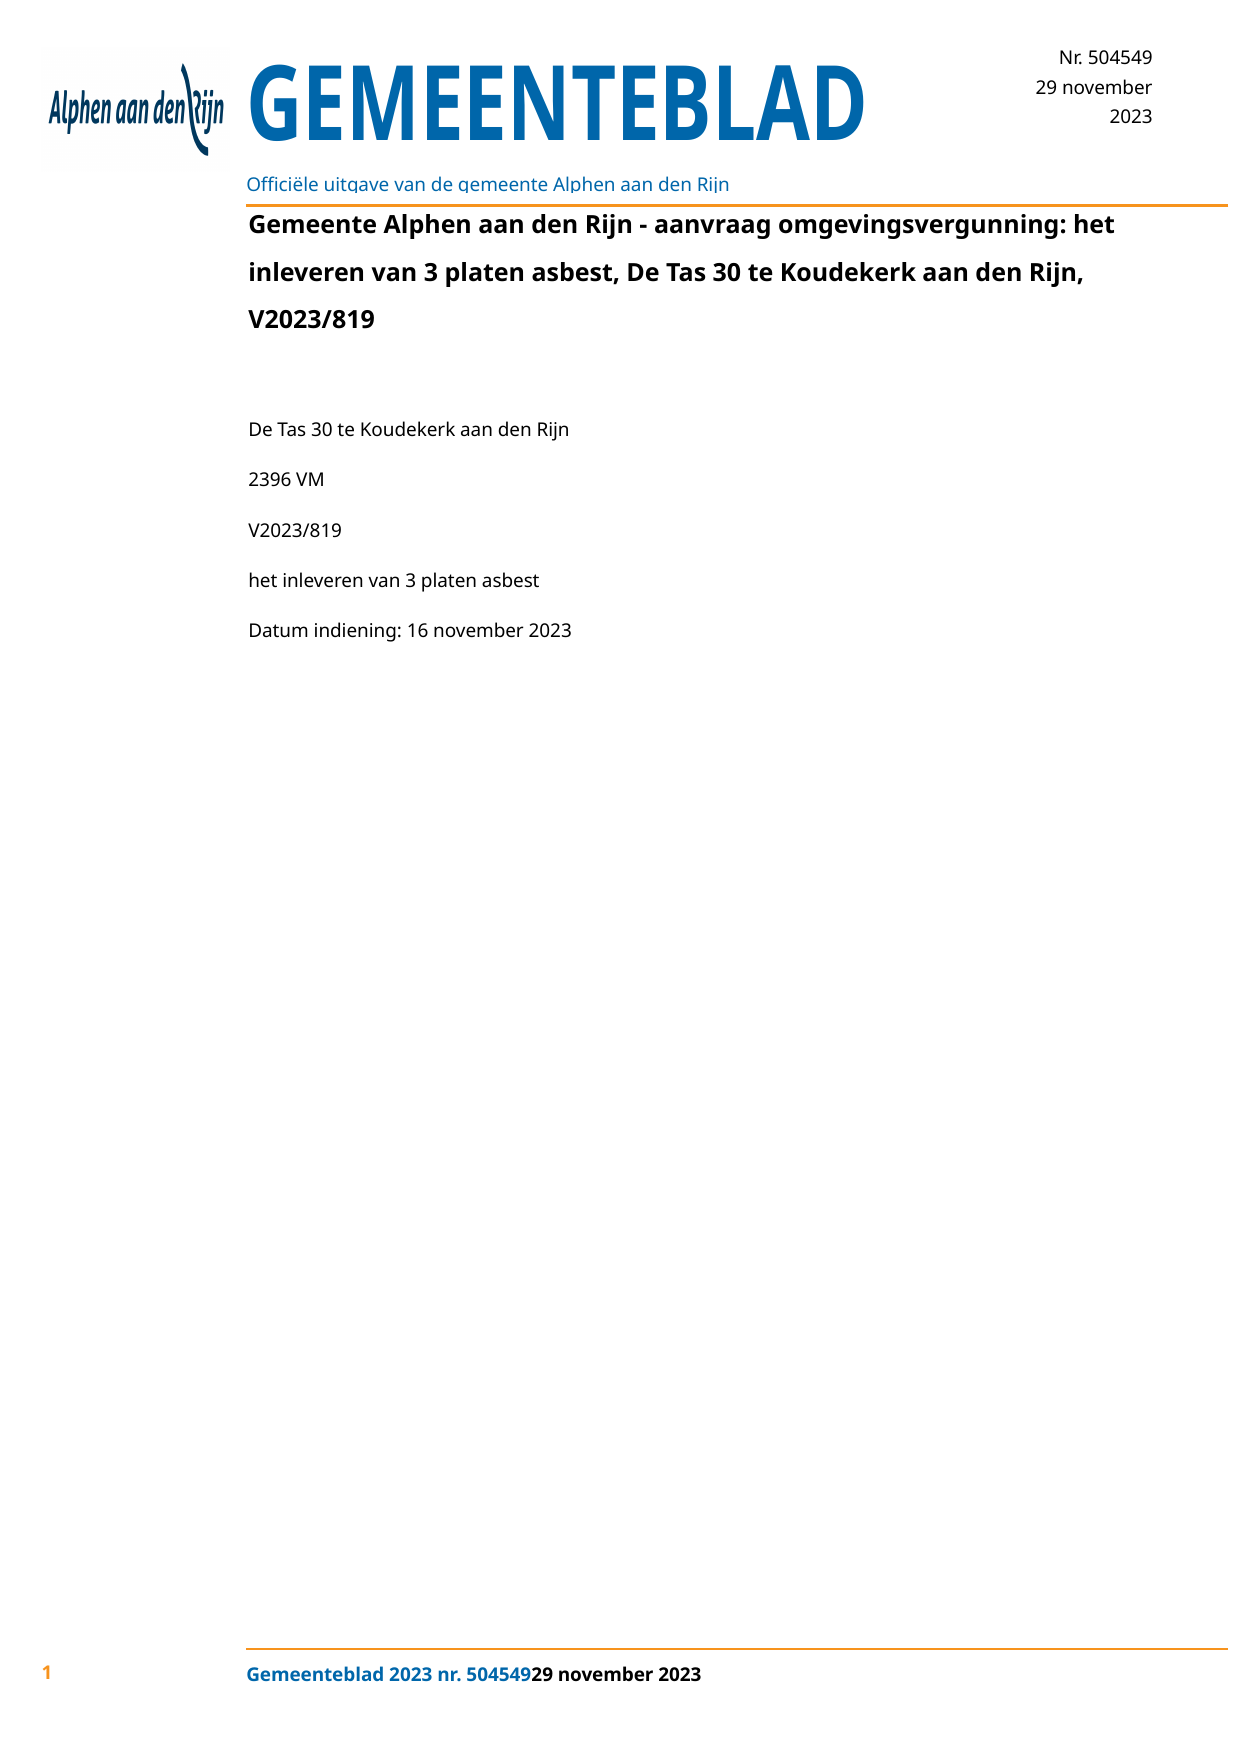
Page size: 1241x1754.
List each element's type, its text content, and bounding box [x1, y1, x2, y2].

text De Tas 30 te Koudekerk aan den Rijn [248, 416, 1152, 442]
text Datum indiening: 16 november 2023 [248, 618, 1152, 643]
picture [41, 47, 231, 172]
text V2023/819 [248, 517, 1152, 542]
text 2396 VM [248, 466, 1152, 492]
text Gemeente Alphen aan den Rijn - aanvraag omgevingsvergunning: het inleveren van 3 platen asbest, De Tas 30 te Koudekerk aan den Rijn, V2023/819 [248, 207, 1152, 336]
text het inleveren van 3 platen asbest [248, 567, 1152, 593]
